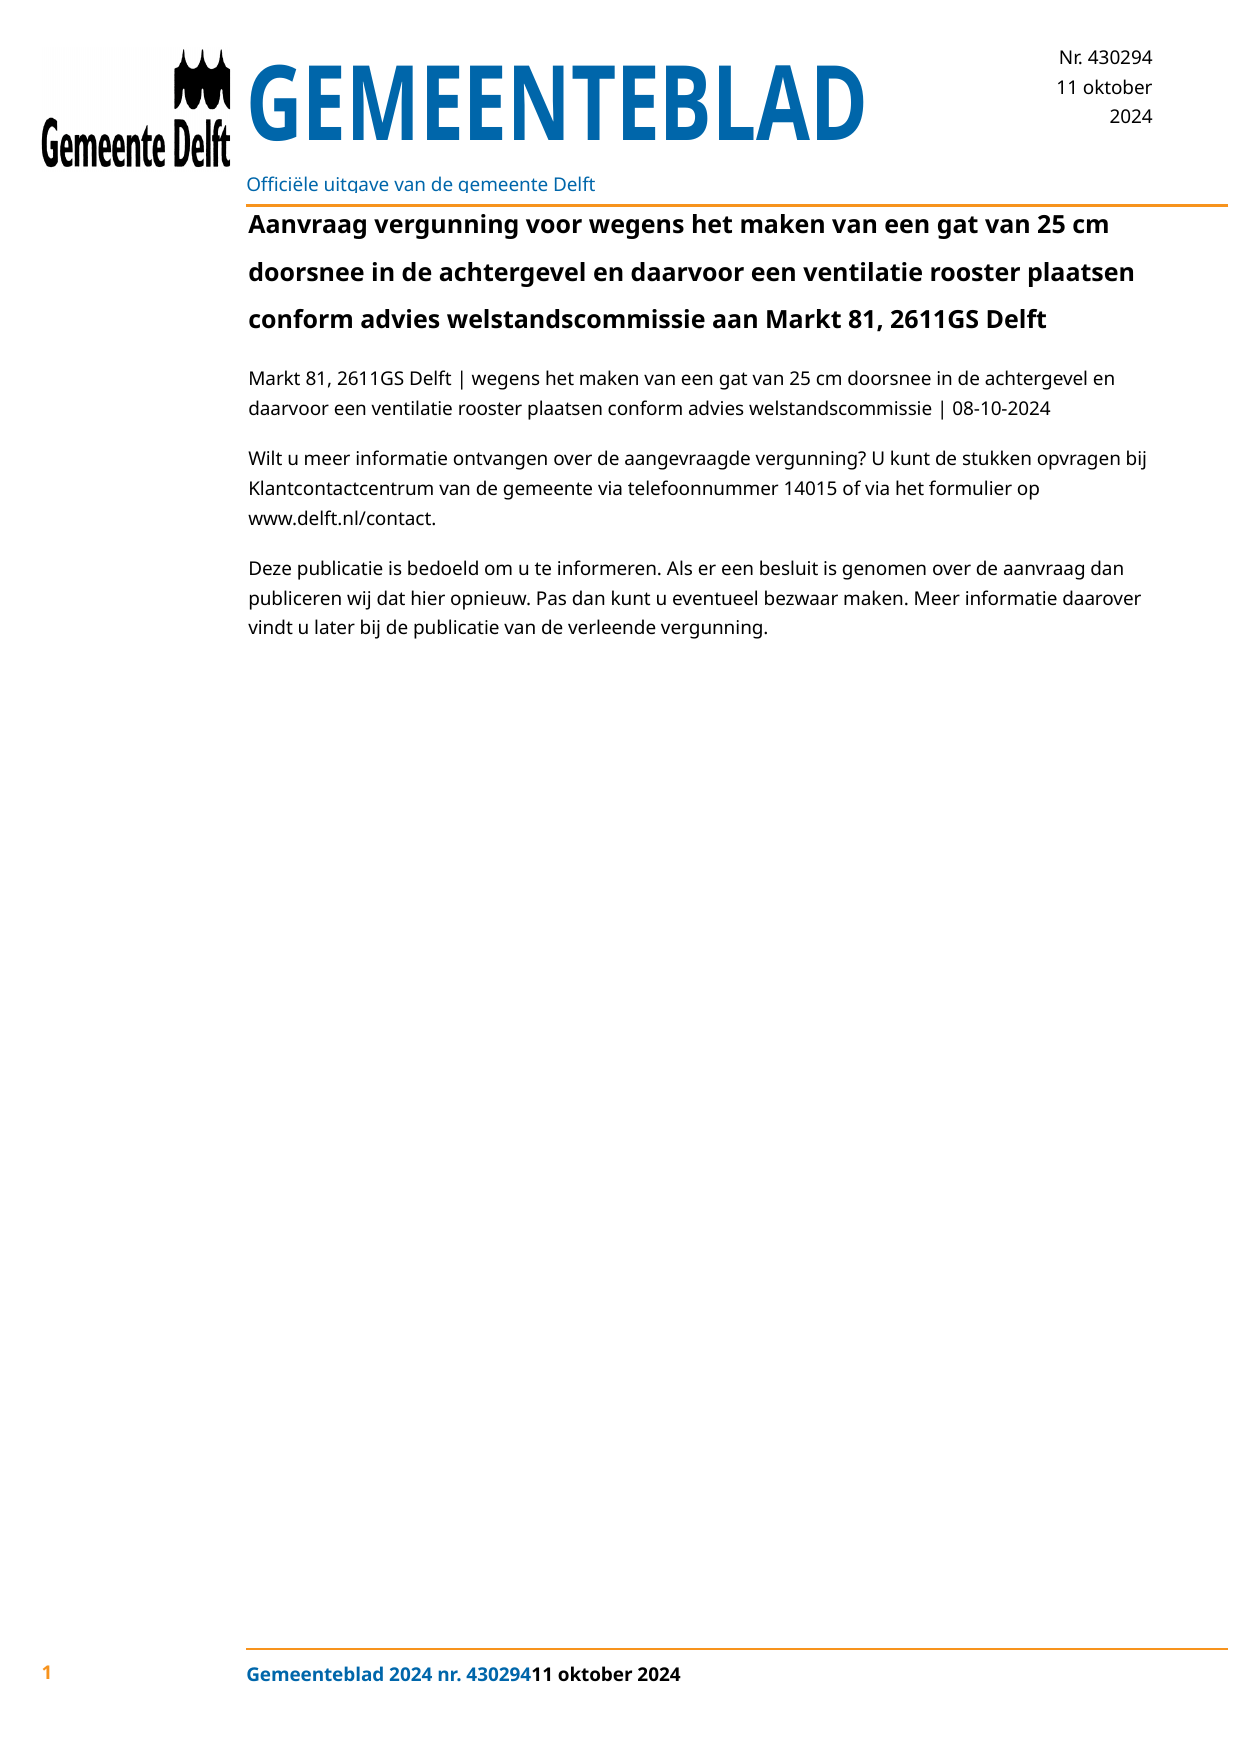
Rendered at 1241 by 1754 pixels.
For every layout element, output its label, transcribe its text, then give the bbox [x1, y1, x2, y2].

text Markt 81, 2611GS Delft | wegens het maken van een gat van 25 cm doorsnee in de achtergevel en daarvoor een ventilatie rooster plaatsen conform advies welstandscommissie | 08-10-2024 [248, 366, 1152, 421]
text Aanvraag vergunning voor wegens het maken van een gat van 25 cm doorsnee in de achtergevel en daarvoor een ventilatie rooster plaatsen conform advies welstandscommissie aan Markt 81, 2611GS Delft [248, 207, 1152, 336]
text Wilt u meer informatie ontvangen over de aangevraagde vergunning? U kunt de stukken opvragen bij Klantcontactcentrum van de gemeente via telefoonnummer 14015 of via het formulier op www.delft.nl/contact. [248, 446, 1152, 530]
text Deze publicatie is bedoeld om u te informeren. Als er een besluit is genomen over de aanvraag dan publiceren wij dat hier opnieuw. Pas dan kunt u eventueel bezwaar maken. Meer informatie daarover vindt u later bij de publicatie van de verleende vergunning. [248, 555, 1152, 640]
picture [41, 47, 231, 172]
